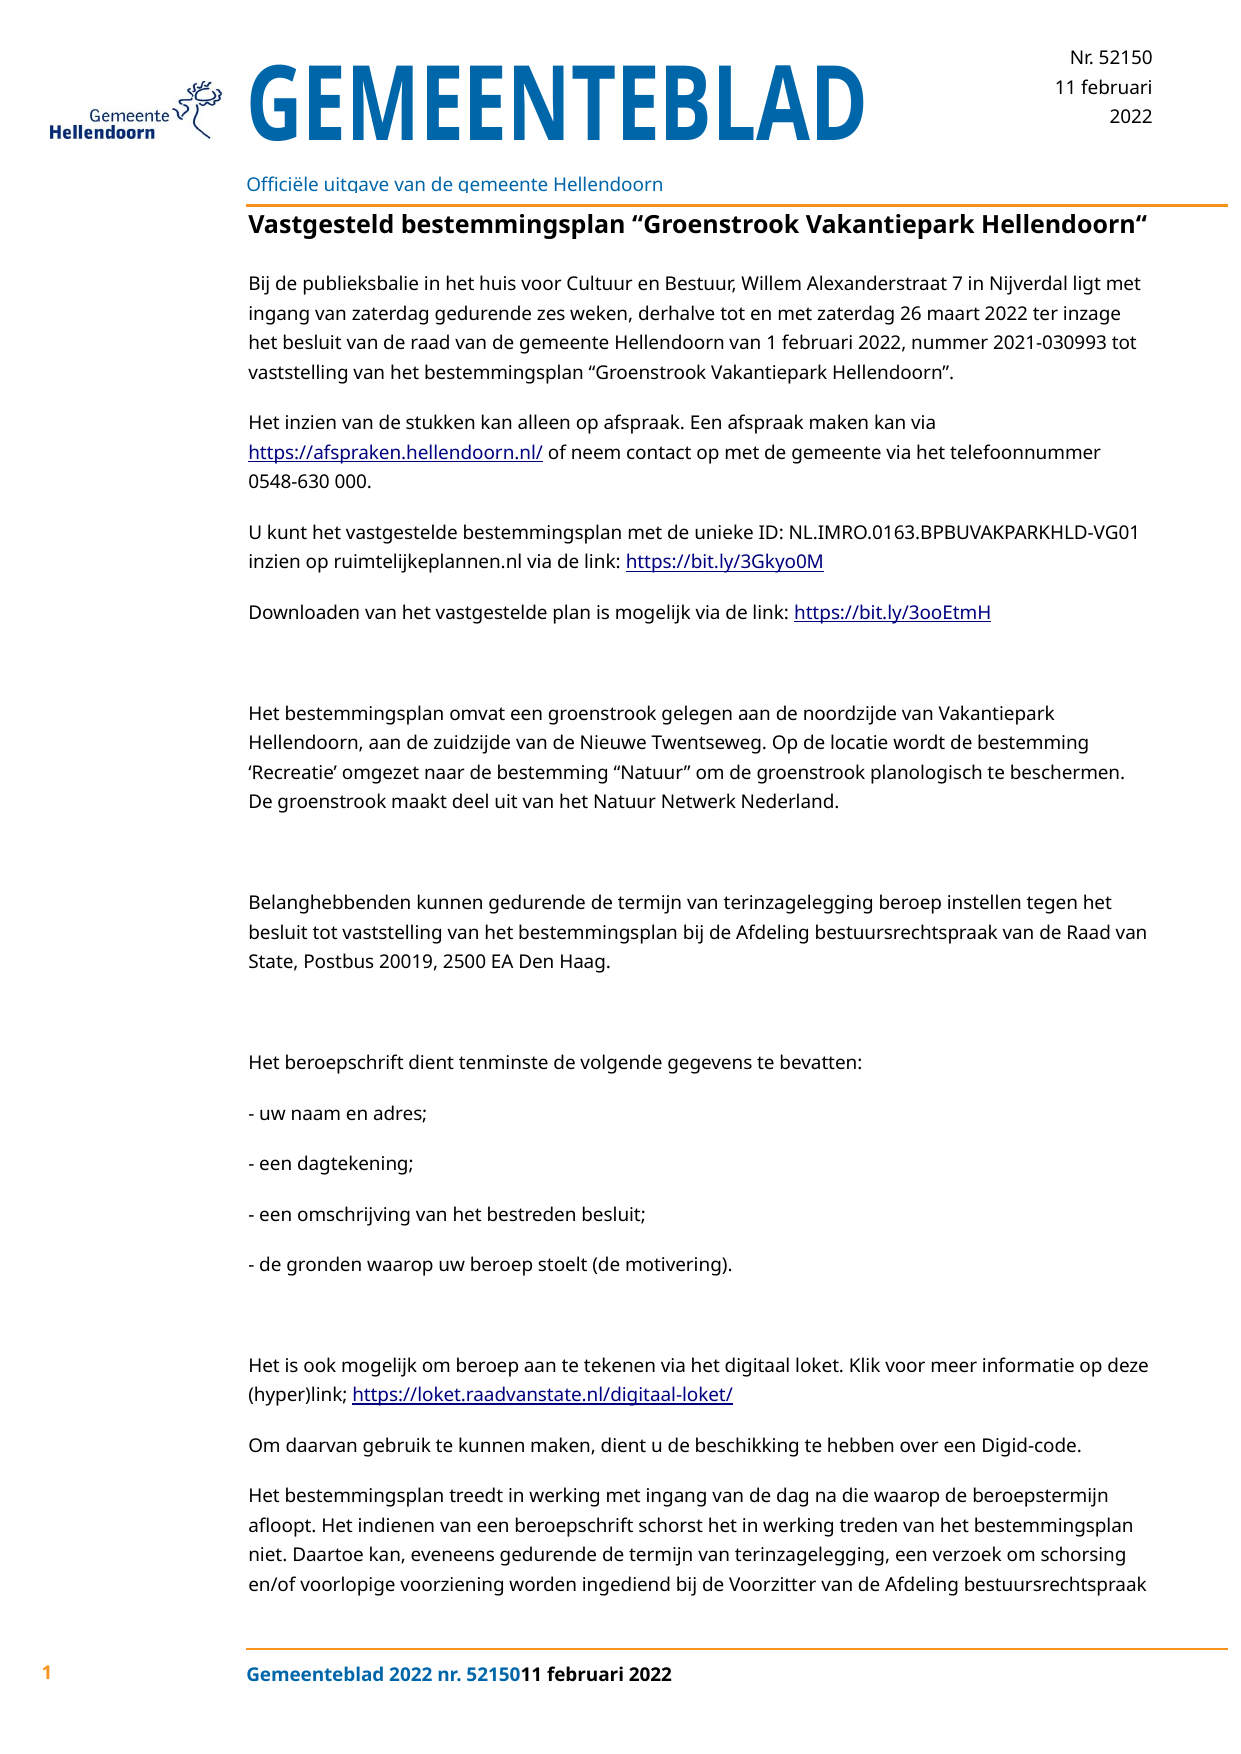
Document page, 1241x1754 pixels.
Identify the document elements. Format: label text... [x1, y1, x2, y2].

text Vastgesteld bestemmingsplan “Groenstrook Vakantiepark Hellendoorn“ [248, 207, 1152, 241]
text Het bestemmingsplan treedt in werking met ingang van de dag na die waarop de beroepstermijn afloopt. Het indienen van een beroepschrift schorst het in werking treden van het bestemmingsplan niet. Daartoe kan, eveneens gedurende de termijn van terinzagelegging, een verzoek om schorsing en/of voorlopige voorziening worden ingediend bij de Voorzitter van de Afdeling bestuursrechtspraak [248, 1482, 1152, 1597]
text - de gronden waarop uw beroep stoelt (de motivering). [248, 1251, 1152, 1277]
text U kunt het vastgestelde bestemmingsplan met de unieke ID: NL.IMRO.0163.BPBUVAKPARKHLD-VG01 inzien op ruimtelijkeplannen.nl via de link: https://bit.ly/3Gkyo0M [248, 519, 1152, 574]
text Belanghebbenden kunnen gedurende de termijn van terinzagelegging beroep instellen tegen het besluit tot vaststelling van het bestemmingsplan bij de Afdeling bestuursrechtspraak van de Raad van State, Postbus 20019, 2500 EA Den Haag. [248, 889, 1152, 974]
text Om daarvan gebruik te kunnen maken, dient u de beschikking te hebben over een Digid-code. [248, 1432, 1152, 1458]
text - een omschrijving van het bestreden besluit; [248, 1201, 1152, 1226]
text Bij de publieksbalie in het huis voor Cultuur en Bestuur, Willem Alexanderstraat 7 in Nijverdal ligt met ingang van zaterdag gedurende zes weken, derhalve tot en met zaterdag 26 maart 2022 ter inzage het besluit van de raad van de gemeente Hellendoorn van 1 februari 2022, nummer 2021-030993 tot vaststelling van het bestemmingsplan “Groenstrook Vakantiepark Hellendoorn”. [248, 270, 1152, 385]
picture [41, 47, 231, 172]
text Het bestemmingsplan omvat een groenstrook gelegen aan de noordzijde van Vakantiepark Hellendoorn, aan de zuidzijde van de Nieuwe Twentseweg. Op de locatie wordt de bestemming ‘Recreatie’ omgezet naar de bestemming “Natuur” om de groenstrook planologisch te beschermen. De groenstrook maakt deel uit van het Natuur Netwerk Nederland. [248, 700, 1152, 814]
text Het is ook mogelijk om beroep aan te tekenen via het digitaal loket. Klik voor meer informatie op deze (hyper)link; https://loket.raadvanstate.nl/digitaal-loket/ [248, 1352, 1152, 1407]
text - uw naam en adres; [248, 1100, 1152, 1126]
text Downloaden van het vastgestelde plan is mogelijk via de link: https://bit.ly/3ooEtmH [248, 599, 1152, 625]
text - een dagtekening; [248, 1150, 1152, 1176]
text Het inzien van de stukken kan alleen op afspraak. Een afspraak maken kan via https://afspraken.hellendoorn.nl/ of neem contact op met de gemeente via het telefoonnummer 0548-630 000. [248, 409, 1152, 494]
text Het beroepschrift dient tenminste de volgende gegevens te bevatten: [248, 1049, 1152, 1075]
